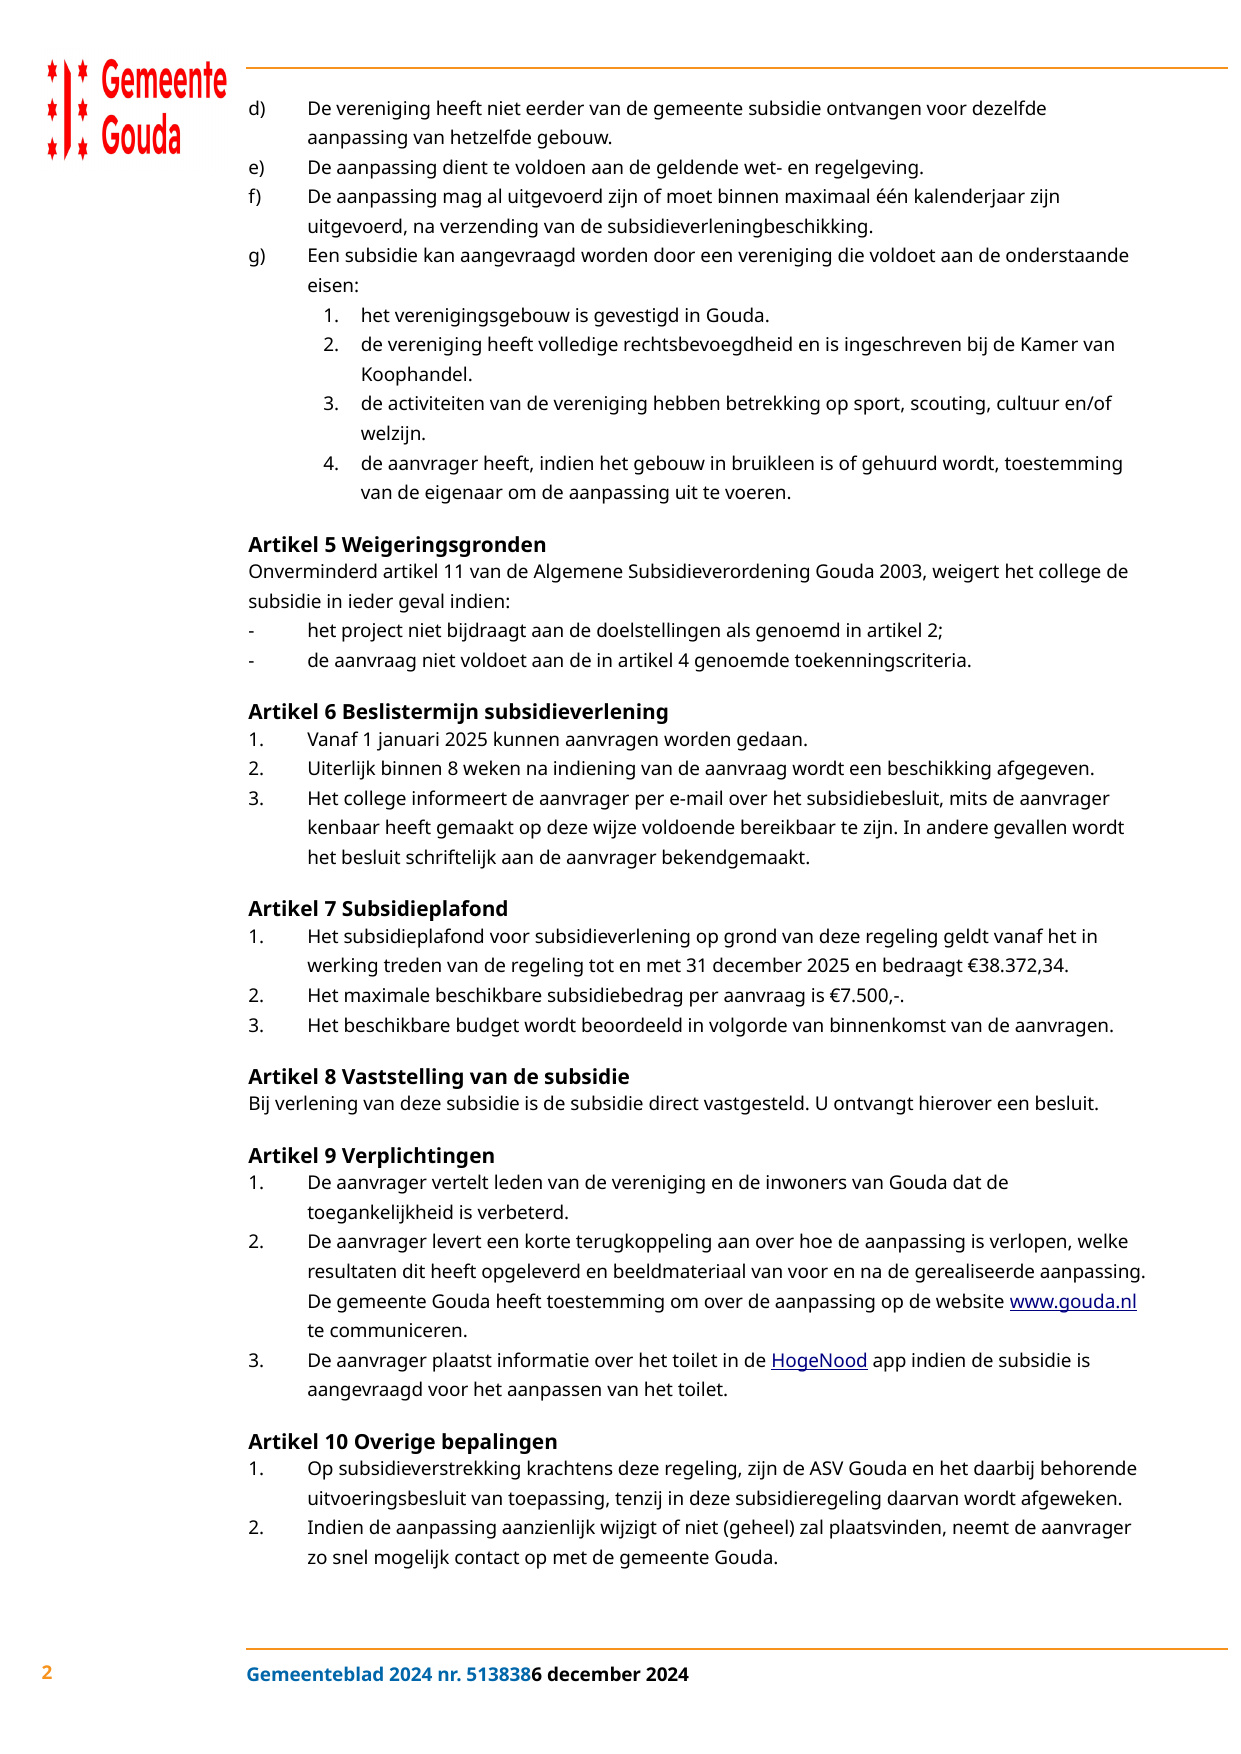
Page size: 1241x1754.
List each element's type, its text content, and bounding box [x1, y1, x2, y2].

list de aanvrager heeft, indien het gebouw in bruikleen is of gehuurd wordt, toestemming van de eigenaar om de aanpassing uit te voeren. [323, 450, 1152, 505]
text Artikel 6 Beslistermijn subsidieverlening [248, 697, 1152, 726]
list Op subsidieverstrekking krachtens deze regeling, zijn de ASV Gouda en het daarbij behorende uitvoeringsbesluit van toepassing, tenzij in deze subsidieregeling daarvan wordt afgeweken. [248, 1455, 1152, 1511]
text Artikel 9 Verplichtingen [248, 1141, 1152, 1169]
list De aanpassing dient te voldoen aan de geldende wet- en regelgeving. [248, 154, 1152, 180]
picture [41, 47, 231, 172]
list De aanvrager vertelt leden van de vereniging en de inwoners van Gouda dat de toegankelijkheid is verbeterd. [248, 1169, 1152, 1225]
text Artikel 5 Weigeringsgronden [248, 530, 1152, 558]
list De vereniging heeft niet eerder van de gemeente subsidie ontvangen voor dezelfde aanpassing van hetzelfde gebouw. [248, 95, 1152, 150]
list Uiterlijk binnen 8 weken na indiening van de aanvraag wordt een beschikking afgegeven. [248, 755, 1152, 781]
text Onverminderd artikel 11 van de Algemene Subsidieverordening Gouda 2003, weigert het college de subsidie in ieder geval indien: [248, 558, 1152, 613]
list De aanvrager levert een korte terugkoppeling aan over hoe de aanpassing is verlopen, welke resultaten dit heeft opgeleverd en beeldmateriaal van voor en na de gerealiseerde aanpassing. De gemeente Gouda heeft toestemming om over de aanpassing op de website www.gouda.nl te communiceren. [248, 1229, 1152, 1343]
list het verenigingsgebouw is gevestigd in Gouda. [323, 302, 1152, 328]
text Artikel 8 Vaststelling van de subsidie [248, 1062, 1152, 1091]
list het project niet bijdraagt aan de doelstellingen als genoemd in artikel 2; [248, 617, 1152, 643]
list Het subsidieplafond voor subsidieverlening op grond van deze regeling geldt vanaf het in werking treden van de regeling tot en met 31 december 2025 en bedraagt €38.372,34. [248, 923, 1152, 978]
list Het beschikbare budget wordt beoordeeld in volgorde van binnenkomst van de aanvragen. [248, 1012, 1152, 1037]
list Het maximale beschikbare subsidiebedrag per aanvraag is €7.500,-. [248, 982, 1152, 1008]
list Vanaf 1 januari 2025 kunnen aanvragen worden gedaan. [248, 726, 1152, 752]
text Bij verlening van deze subsidie is de subsidie direct vastgesteld. U ontvangt hierover een besluit. [248, 1091, 1152, 1116]
list Een subsidie kan aangevraagd worden door een vereniging die voldoet aan de onderstaande eisen: [248, 243, 1152, 298]
list De aanpassing mag al uitgevoerd zijn of moet binnen maximaal één kalenderjaar zijn uitgevoerd, na verzending van de subsidieverleningbeschikking. [248, 183, 1152, 239]
text Artikel 10 Overige bepalingen [248, 1427, 1152, 1455]
list de aanvraag niet voldoet aan de in artikel 4 genoemde toekenningscriteria. [248, 647, 1152, 673]
list de activiteiten van de vereniging hebben betrekking op sport, scouting, cultuur en/of welzijn. [323, 391, 1152, 446]
list De aanvrager plaatst informatie over het toilet in de HogeNood app indien de subsidie is aangevraagd voor het aanpassen van het toilet. [248, 1347, 1152, 1402]
list Indien de aanpassing aanzienlijk wijzigt of niet (geheel) zal plaatsvinden, neemt de aanvrager zo snel mogelijk contact op met de gemeente Gouda. [248, 1514, 1152, 1570]
list de vereniging heeft volledige rechtsbevoegdheid en is ingeschreven bij de Kamer van Koophandel. [323, 331, 1152, 387]
text Artikel 7 Subsidieplafond [248, 894, 1152, 923]
list Het college informeert de aanvrager per e-mail over het subsidiebesluit, mits de aanvrager kenbaar heeft gemaakt op deze wijze voldoende bereikbaar te zijn. In andere gevallen wordt het besluit schriftelijk aan de aanvrager bekendgemaakt. [248, 785, 1152, 870]
